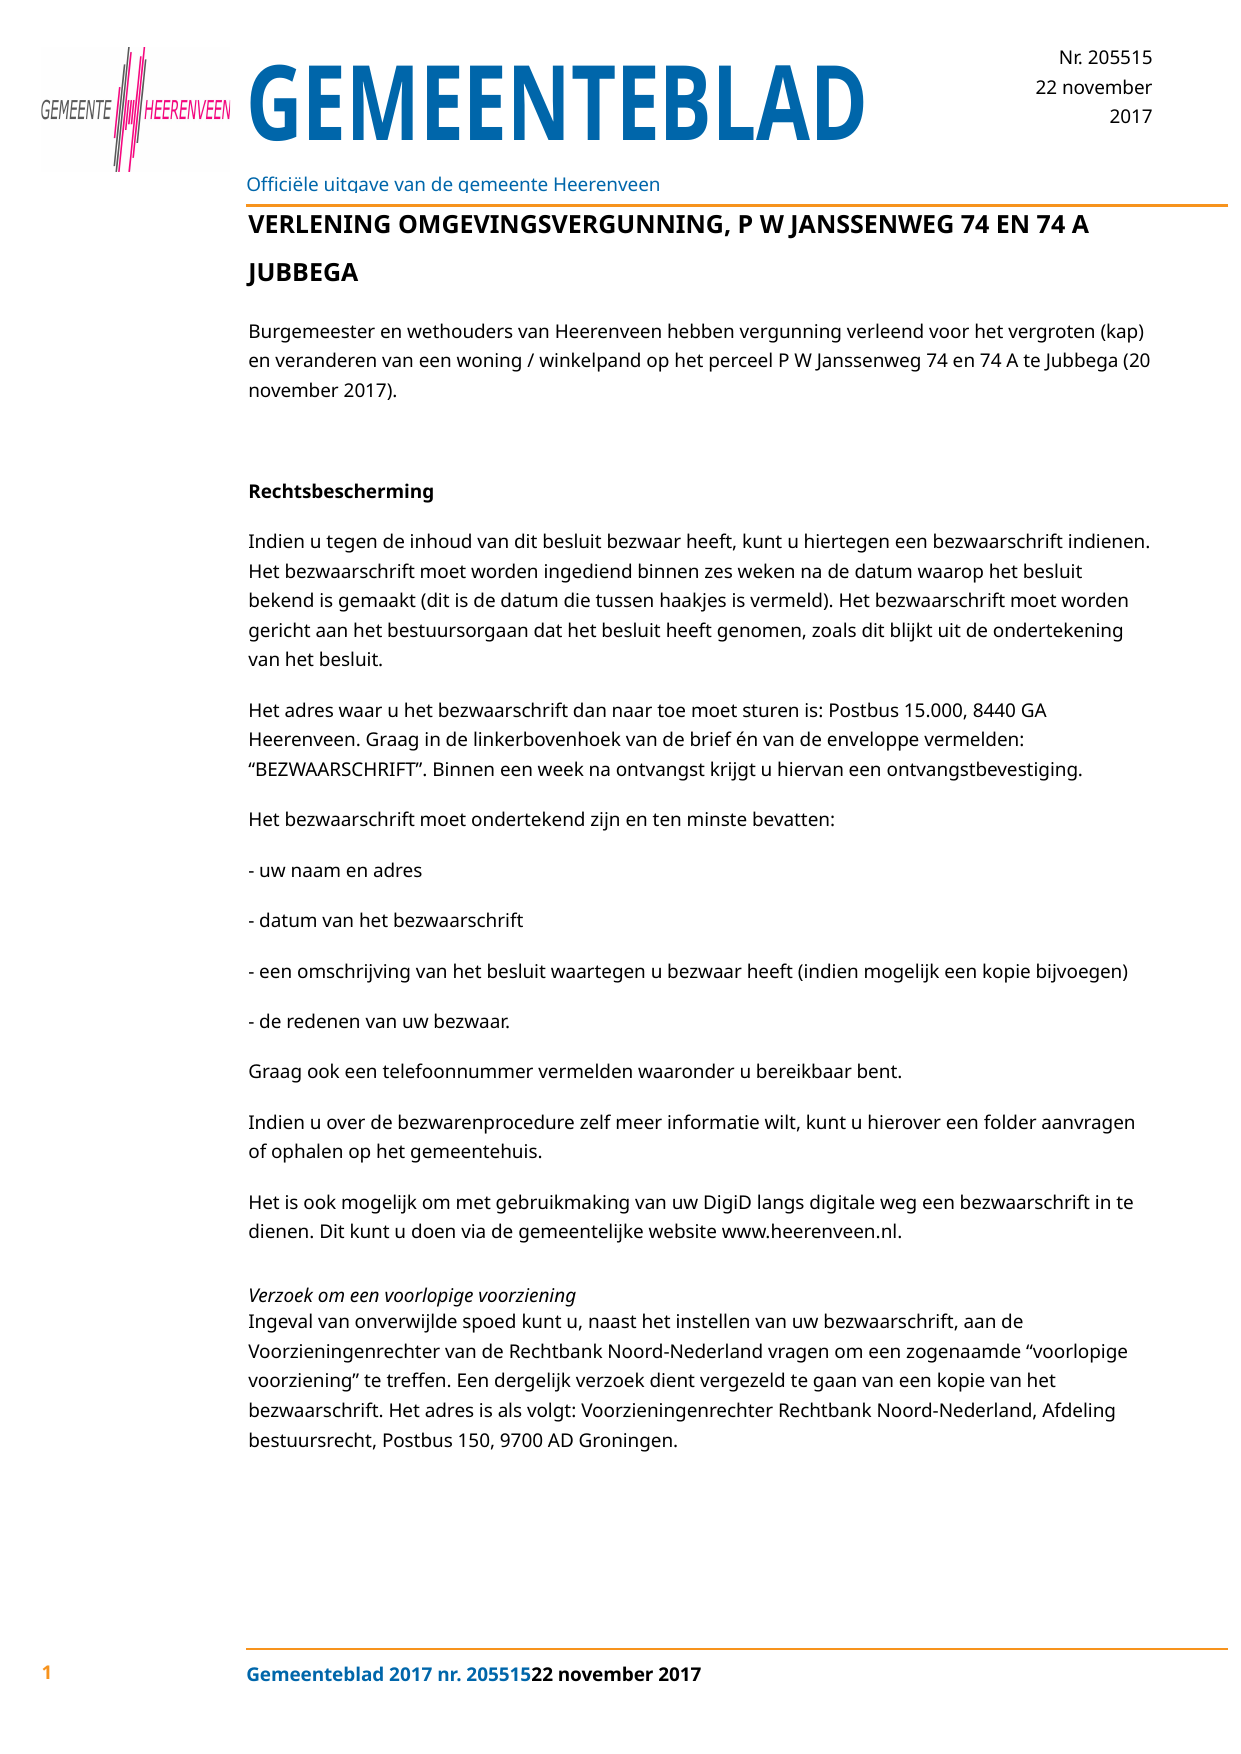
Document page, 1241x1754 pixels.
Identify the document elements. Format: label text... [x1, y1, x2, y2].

text - uw naam en adres [248, 857, 1152, 883]
text VERLENING OMGEVINGSVERGUNNING, P W JANSSENWEG 74 EN 74 A JUBBEGA [248, 207, 1152, 288]
text Het adres waar u het bezwaarschrift dan naar toe moet sturen is: Postbus 15.000, 8440 GA Heerenveen. Graag in de linkerbovenhoek van de brief én van de enveloppe vermelden: “BEZWAARSCHRIFT”. Binnen een week na ontvangst krijgt u hiervan een ontvangstbevestiging. [248, 697, 1152, 782]
text Het is ook mogelijk om met gebruikmaking van uw DigiD langs digitale weg een bezwaarschrift in te dienen. Dit kunt u doen via de gemeentelijke website www.heerenveen.nl. [248, 1189, 1152, 1244]
text - datum van het bezwaarschrift [248, 907, 1152, 933]
picture [41, 47, 231, 172]
text Rechtsbescherming [248, 478, 1152, 504]
text Het bezwaarschrift moet ondertekend zijn en ten minste bevatten: [248, 807, 1152, 832]
text Graag ook een telefoonnummer vermelden waaronder u bereikbaar bent. [248, 1059, 1152, 1084]
text Indien u tegen de inhoud van dit besluit bezwaar heeft, kunt u hiertegen een bezwaarschrift indienen. Het bezwaarschrift moet worden ingediend binnen zes weken na de datum waarop het besluit bekend is gemaakt (dit is de datum die tussen haakjes is vermeld). Het bezwaarschrift moet worden gericht aan het bestuursorgaan dat het besluit heeft genomen, zoals dit blijkt uit de ondertekening van het besluit. [248, 528, 1152, 672]
text Verzoek om een voorlopige voorziening [248, 1283, 1152, 1308]
text - een omschrijving van het besluit waartegen u bezwaar heeft (indien mogelijk een kopie bijvoegen) [248, 958, 1152, 984]
text Ingeval van onverwijlde spoed kunt u, naast het instellen van uw bezwaarschrift, aan de Voorzieningenrechter van de Rechtbank Noord-Nederland vragen om een zogenaamde “voorlopige voorziening” te treffen. Een dergelijk verzoek dient vergezeld te gaan van een kopie van het bezwaarschrift. Het adres is als volgt: Voorzieningenrechter Rechtbank Noord-Nederland, Afdeling bestuursrecht, Postbus 150, 9700 AD Groningen. [248, 1308, 1152, 1452]
text Indien u over de bezwarenprocedure zelf meer informatie wilt, kunt u hierover een folder aanvragen of ophalen op het gemeentehuis. [248, 1109, 1152, 1164]
text - de redenen van uw bezwaar. [248, 1008, 1152, 1034]
text Burgemeester en wethouders van Heerenveen hebben vergunning verleend voor het vergroten (kap) en veranderen van een woning / winkelpand op het perceel P W Janssenweg 74 en 74 A te Jubbega (20 november 2017). [248, 318, 1152, 403]
